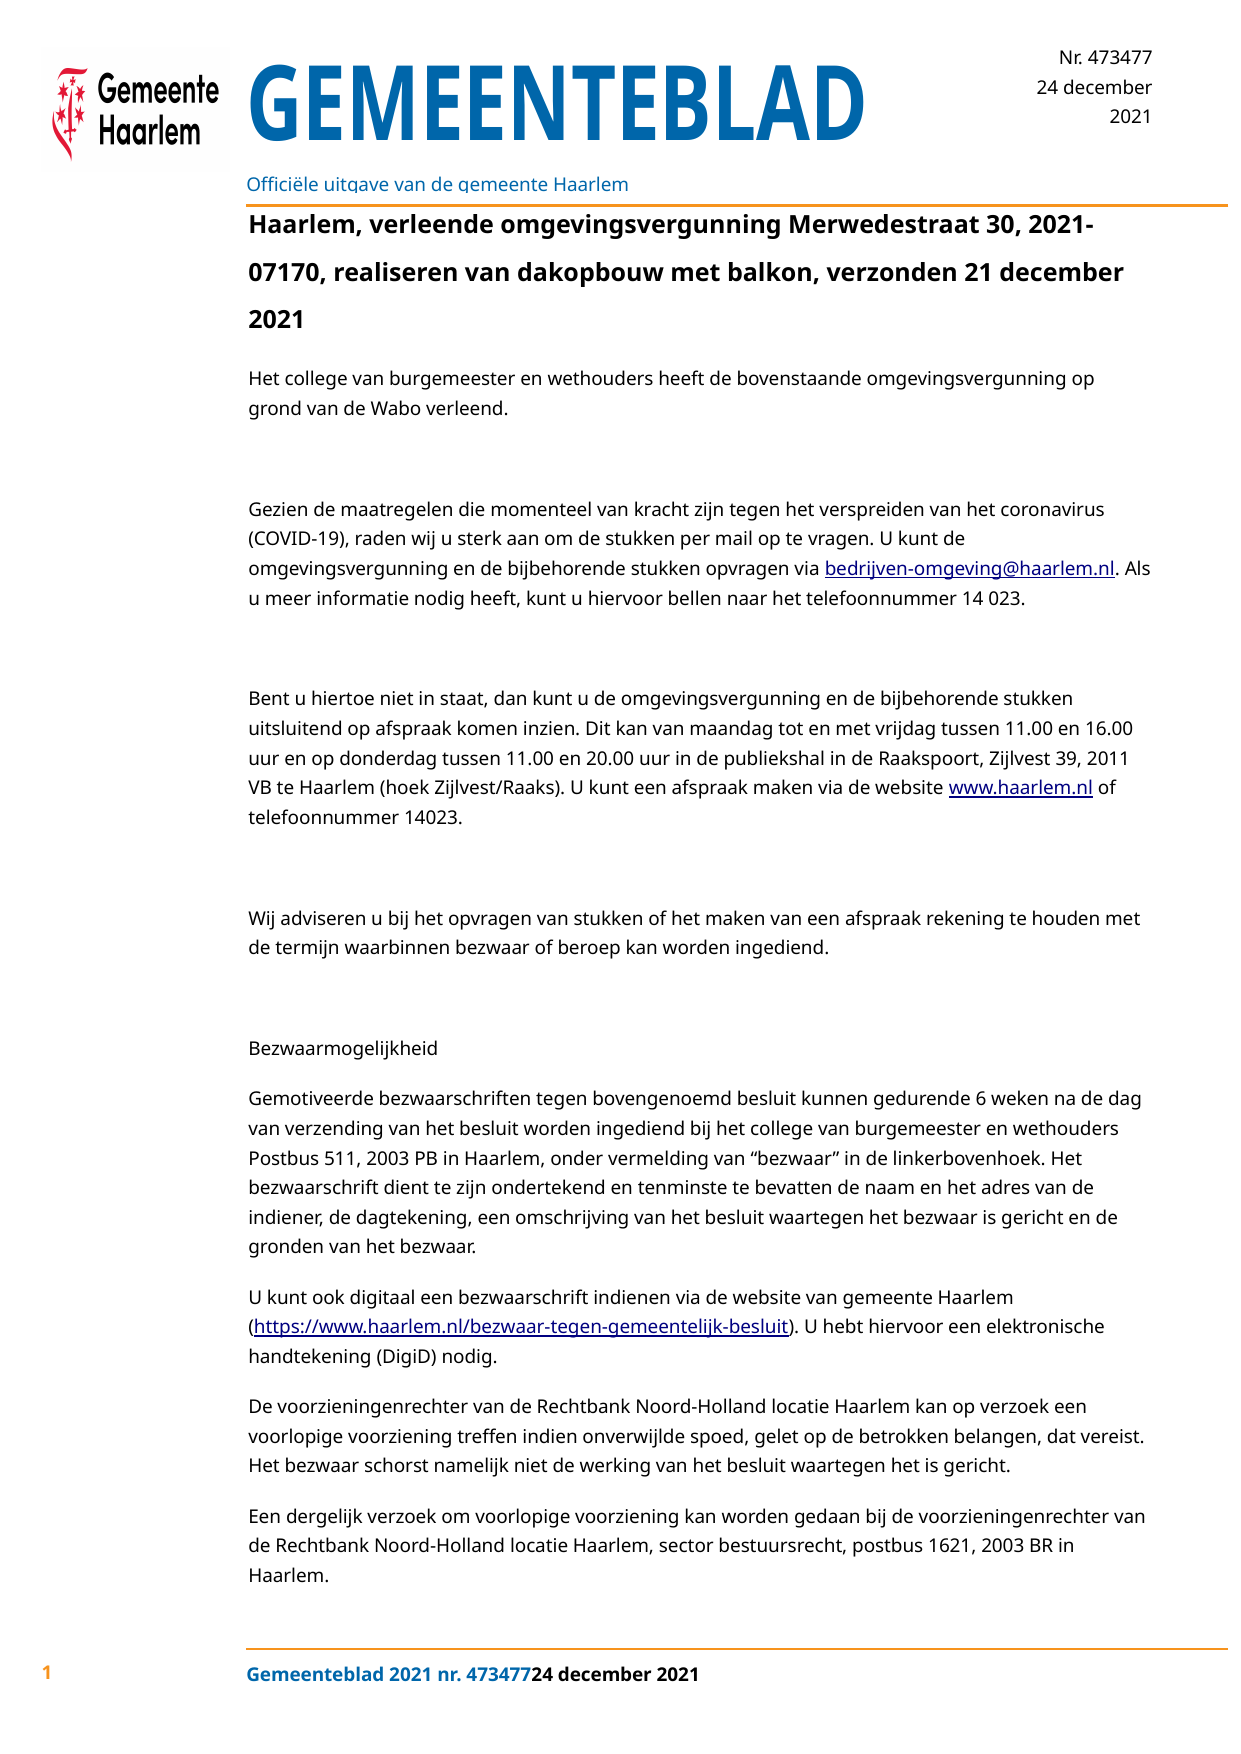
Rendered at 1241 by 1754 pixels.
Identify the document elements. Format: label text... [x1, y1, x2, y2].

text Een dergelijk verzoek om voorlopige voorziening kan worden gedaan bij de voorzieningenrechter van de Rechtbank Noord-Holland locatie Haarlem, sector bestuursrecht, postbus 1621, 2003 BR in Haarlem. [248, 1503, 1152, 1588]
text De voorzieningenrechter van de Rechtbank Noord-Holland locatie Haarlem kan op verzoek een voorlopige voorziening treffen indien onverwijlde spoed, gelet op de betrokken belangen, dat vereist. Het bezwaar schorst namelijk niet de werking van het besluit waartegen het is gericht. [248, 1393, 1152, 1478]
picture [41, 47, 231, 172]
text Bent u hiertoe niet in staat, dan kunt u de omgevingsvergunning en de bijbehorende stukken uitsluitend op afspraak komen inzien. Dit kan van maandag tot en met vrijdag tussen 11.00 en 16.00 uur en op donderdag tussen 11.00 en 20.00 uur in de publiekshal in de Raakspoort, Zijlvest 39, 2011 VB te Haarlem (hoek Zijlvest/Raaks). U kunt een afspraak maken via de website www.haarlem.nl of telefoonnummer 14023. [248, 686, 1152, 829]
text Het college van burgemeester en wethouders heeft de bovenstaande omgevingsvergunning op grond van de Wabo verleend. [248, 366, 1152, 421]
text Wij adviseren u bij het opvragen van stukken of het maken van een afspraak rekening te houden met de termijn waarbinnen bezwaar of beroep kan worden ingediend. [248, 905, 1152, 960]
text Bezwaarmogelijkheid [248, 1035, 1152, 1061]
text Gemotiveerde bezwaarschriften tegen bovengenoemd besluit kunnen gedurende 6 weken na de dag van verzending van het besluit worden ingediend bij het college van burgemeester en wethouders Postbus 511, 2003 PB in Haarlem, onder vermelding van “bezwaar” in de linkerbovenhoek. Het bezwaarschrift dient te zijn ondertekend en tenminste te bevatten de naam en het adres van de indiener, de dagtekening, een omschrijving van het besluit waartegen het bezwaar is gericht en de gronden van het bezwaar. [248, 1086, 1152, 1259]
text Haarlem, verleende omgevingsvergunning Merwedestraat 30, 2021-07170, realiseren van dakopbouw met balkon, verzonden 21 december 2021 [248, 207, 1152, 336]
text Gezien de maatregelen die momenteel van kracht zijn tegen het verspreiden van het coronavirus (COVID-19), raden wij u sterk aan om de stukken per mail op te vragen. U kunt de omgevingsvergunning en de bijbehorende stukken opvragen via bedrijven-omgeving@haarlem.nl. Als u meer informatie nodig heeft, kunt u hiervoor bellen naar het telefoonnummer 14 023. [248, 496, 1152, 610]
text U kunt ook digitaal een bezwaarschrift indienen via de website van gemeente Haarlem (https://www.haarlem.nl/bezwaar-tegen-gemeentelijk-besluit). U hebt hiervoor een elektronische handtekening (DigiD) nodig. [248, 1284, 1152, 1369]
